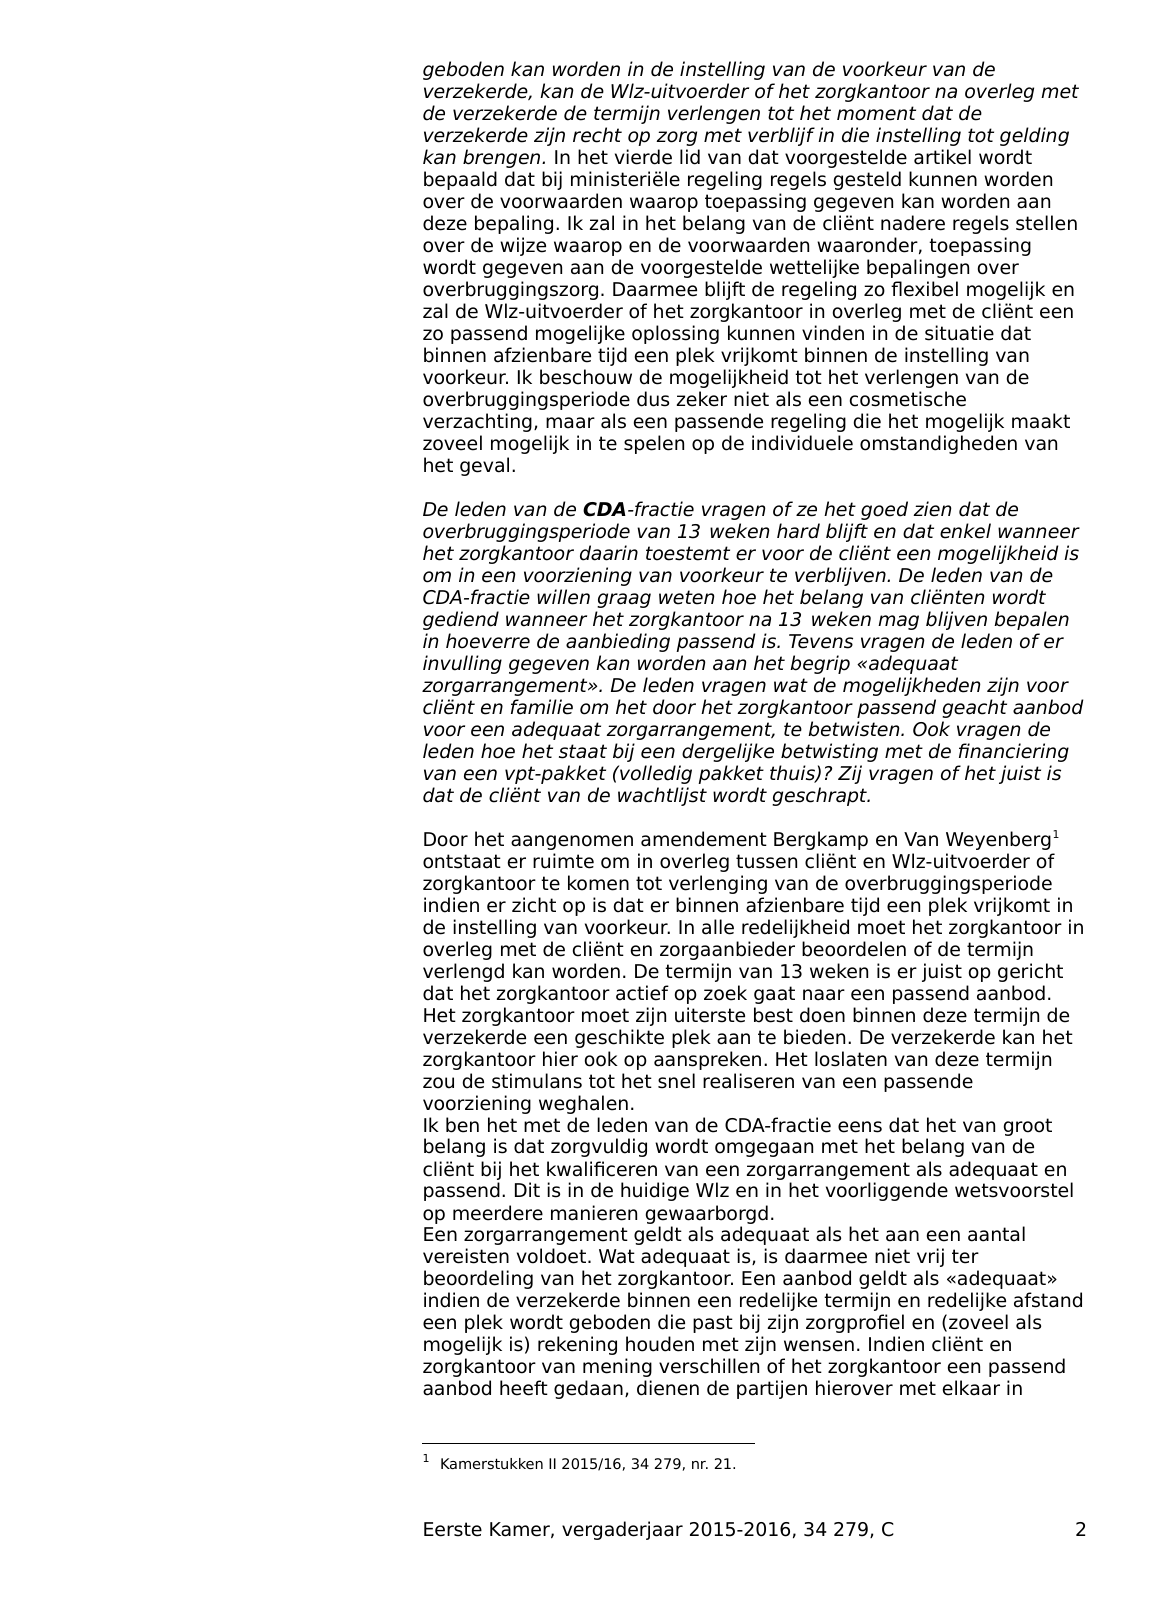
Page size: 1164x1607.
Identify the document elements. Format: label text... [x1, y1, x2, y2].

text Kamerstukken II 2015/16, 34 279, nr. 21. [422, 1452, 1087, 1474]
text De leden van de CDA-fractie vragen of ze het goed zien dat de overbruggingsperiode van 13 weken hard blijft en dat enkel wanneer het zorgkantoor daarin toestemt er voor de cliënt een mogelijkheid is om in een voorziening van voorkeur te verblijven. De leden van de CDA-fractie willen graag weten hoe het belang van cliënten wordt gediend wanneer het zorgkantoor na 13 weken mag blijven bepalen in hoeverre de aanbieding passend is. Tevens vragen de leden of er invulling gegeven kan worden aan het begrip «adequaat zorgarrangement». De leden vragen wat de mogelijkheden zijn voor cliënt en familie om het door het zorgkantoor passend geacht aanbod voor een adequaat zorgarrangement, te betwisten. Ook vragen de leden hoe het staat bij een dergelijke betwisting met de financiering van een vpt-pakket (volledig pakket thuis)? Zij vragen of het juist is dat de cliënt van de wachtlijst wordt geschrapt. [422, 499, 1087, 807]
text Door het aangenomen amendement Bergkamp en Van Weyenberg ontstaat er ruimte om in overleg tussen cliënt en Wlz-uitvoerder of zorgkantoor te komen tot verlenging van de overbruggingsperiode indien er zicht op is dat er binnen afzienbare tijd een plek vrijkomt in de instelling van voorkeur. In alle redelijkheid moet het zorgkantoor in overleg met de cliënt en zorgaanbieder beoordelen of de termijn verlengd kan worden. De termijn van 13 weken is er juist op gericht dat het zorgkantoor actief op zoek gaat naar een passend aanbod. Het zorgkantoor moet zijn uiterste best doen binnen deze termijn de verzekerde een geschikte plek aan te bieden. De verzekerde kan het zorgkantoor hier ook op aanspreken. Het loslaten van deze termijn zou de stimulans tot het snel realiseren van een passende voorziening weghalen. [422, 829, 1087, 1114]
text Een zorgarrangement geldt als adequaat als het aan een aantal vereisten voldoet. Wat adequaat is, is daarmee niet vrij ter beoordeling van het zorgkantoor. Een aanbod geldt als «adequaat» indien de verzekerde binnen een redelijke termijn en redelijke afstand een plek wordt geboden die past bij zijn zorgprofiel en (zoveel als mogelijk is) rekening houden met zijn wensen. Indien cliënt en zorgkantoor van mening verschillen of het zorgkantoor een passend aanbod heeft gedaan, dienen de partijen hierover met elkaar in [422, 1224, 1087, 1400]
text Ik ben het met de leden van de CDA-fractie eens dat het van groot belang is dat zorgvuldig wordt omgegaan met het belang van de cliënt bij het kwalificeren van een zorgarrangement als adequaat en passend. Dit is in de huidige Wlz en in het voorliggende wetsvoorstel op meerdere manieren gewaarborgd. [422, 1114, 1087, 1224]
text geboden kan worden in de instelling van de voorkeur van de verzekerde, kan de Wlz-uitvoerder of het zorgkantoor na overleg met de verzekerde de termijn verlengen tot het moment dat de verzekerde zijn recht op zorg met verblijf in die instelling tot gelding kan brengen. In het vierde lid van dat voorgestelde artikel wordt bepaald dat bij ministeriële regeling regels gesteld kunnen worden over de voorwaarden waarop toepassing gegeven kan worden aan deze bepaling. Ik zal in het belang van de cliënt nadere regels stellen over de wijze waarop en de voorwaarden waaronder, toepassing wordt gegeven aan de voorgestelde wettelijke bepalingen over overbruggingszorg. Daarmee blijft de regeling zo flexibel mogelijk en zal de Wlz-uitvoerder of het zorgkantoor in overleg met de cliënt een zo passend mogelijke oplossing kunnen vinden in de situatie dat binnen afzienbare tijd een plek vrijkomt binnen de instelling van voorkeur. Ik beschouw de mogelijkheid tot het verlengen van de overbruggingsperiode dus zeker niet als een cosmetische verzachting, maar als een passende regeling die het mogelijk maakt zoveel mogelijk in te spelen op de individuele omstandigheden van het geval. [422, 59, 1087, 477]
